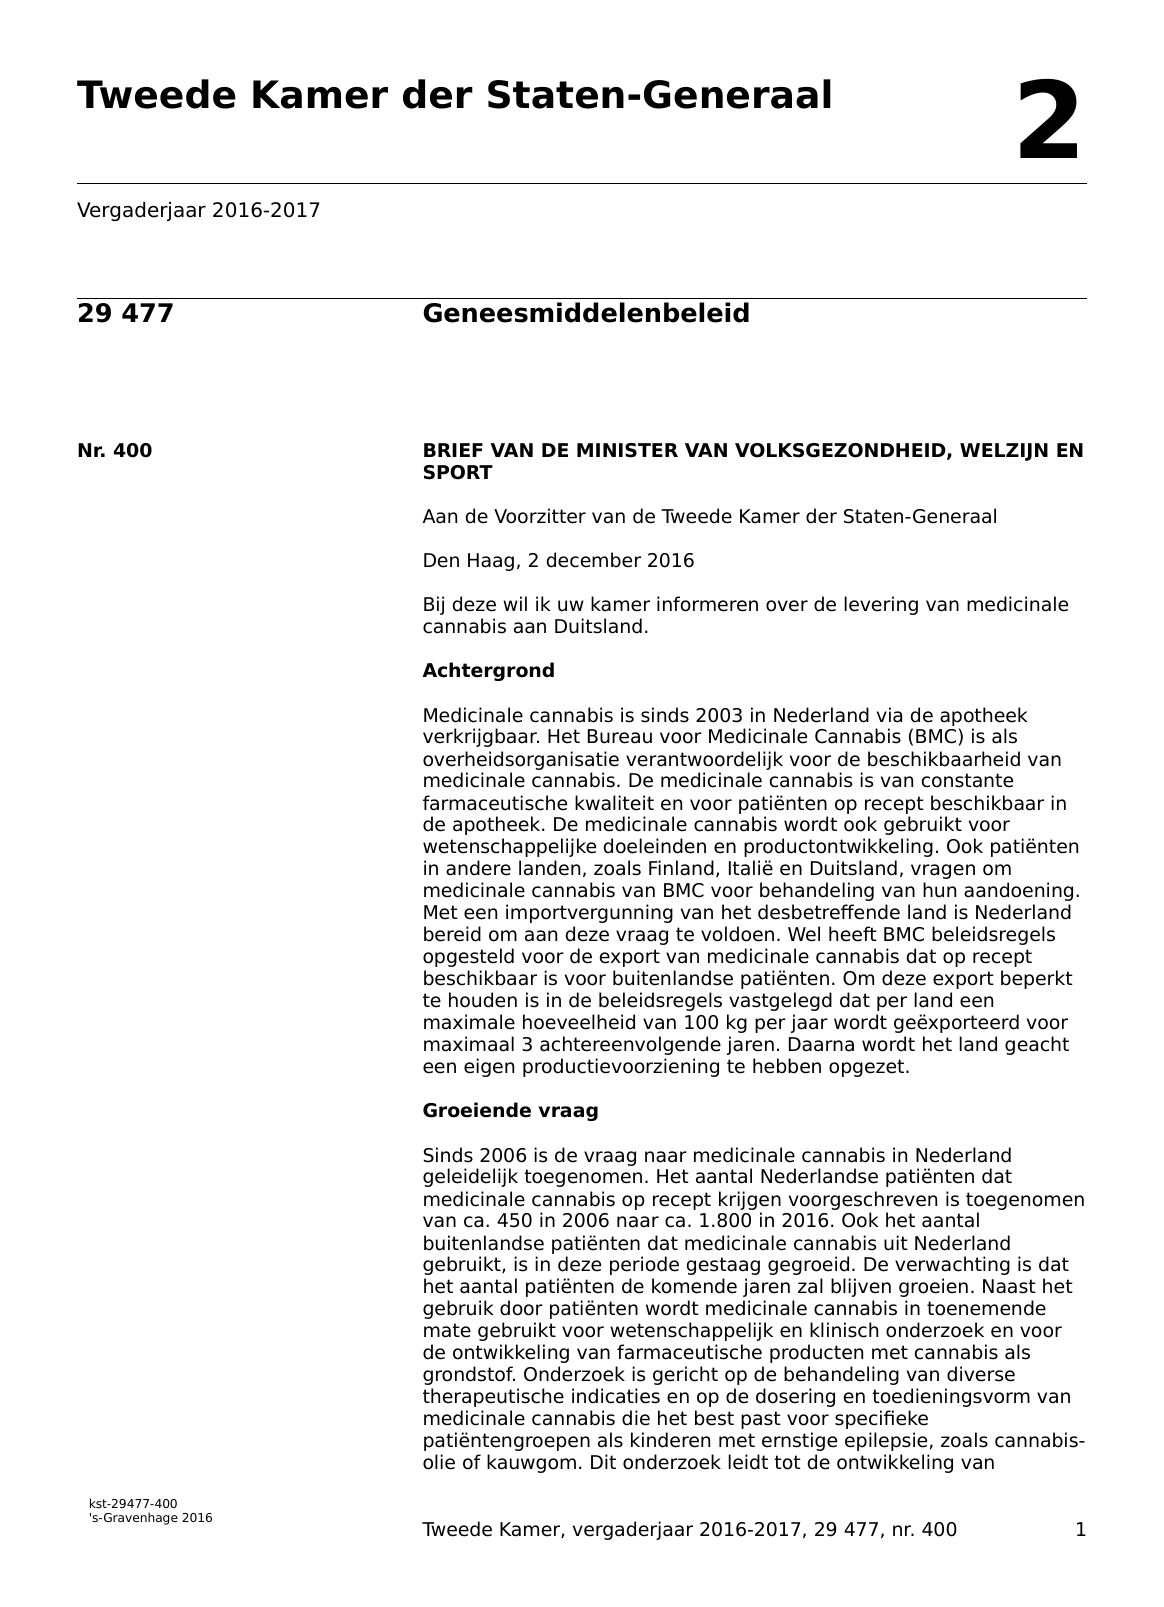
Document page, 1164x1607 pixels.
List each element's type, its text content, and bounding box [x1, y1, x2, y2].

subtitle Achtergrond [422, 660, 1087, 682]
text kst-29477-400 [88, 1497, 323, 1511]
text 's-Gravenhage 2016 [88, 1511, 323, 1525]
subtitle Groeiende vraag [422, 1100, 1087, 1122]
table_header Tweede Kamer der Staten-Generaal [77, 59, 886, 183]
text Sinds 2006 is de vraag naar medicinale cannabis in Nederland geleidelijk toegenomen. Het aantal Nederlandse patiënten dat medicinale cannabis op recept krijgen voorgeschreven is toegenomen van ca. 450 in 2006 naar ca. 1.800 in 2016. Ook het aantal buitenlandse patiënten dat medicinale cannabis uit Nederland gebruikt, is in deze periode gestaag gegroeid. De verwachting is dat het aantal patiënten de komende jaren zal blijven groeien. Naast het gebruik door patiënten wordt medicinale cannabis in toenemende mate gebruikt voor wetenschappelijk en klinisch onderzoek en voor de ontwikkeling van farmaceutische producten met cannabis als grondstof. Onderzoek is gericht op de behandeling van diverse therapeutische indicaties en op de dosering en toedieningsvorm van medicinale cannabis die het best past voor specifieke patiëntengroepen als kinderen met ernstige epilepsie, zoals cannabis-olie of kauwgom. Dit onderzoek leidt tot de ontwikkeling van [422, 1144, 1087, 1474]
text Bij deze wil ik uw kamer informeren over de levering van medicinale cannabis aan Duitsland. [422, 594, 1087, 638]
text Medicinale cannabis is sinds 2003 in Nederland via de apotheek verkrijgbaar. Het Bureau voor Medicinale Cannabis (BMC) is als overheidsorganisatie verantwoordelijk voor de beschikbaarheid van medicinale cannabis. De medicinale cannabis is van constante farmaceutische kwaliteit en voor patiënten op recept beschikbaar in de apotheek. De medicinale cannabis wordt ook gebruikt voor wetenschappelijke doeleinden en productontwikkeling. Ook patiënten in andere landen, zoals Finland, Italië en Duitsland, vragen om medicinale cannabis van BMC voor behandeling van hun aandoening. Met een importvergunning van het desbetreffende land is Nederland bereid om aan deze vraag te voldoen. Wel heeft BMC beleidsregels opgesteld voor de export van medicinale cannabis dat op recept beschikbaar is voor buitenlandse patiënten. Om deze export beperkt te houden is in de beleidsregels vastgelegd dat per land een maximale hoeveelheid van 100 kg per jaar wordt geëxporteerd voor maximaal 3 achtereenvolgende jaren. Daarna wordt het land geacht een eigen productievoorziening te hebben opgezet. [422, 704, 1087, 1078]
text Den Haag, 2 december 2016 [422, 550, 1087, 572]
subtitle Nr. 400 BRIEF VAN DE MINISTER VAN VOLKSGEZONDHEID, WELZIJN EN SPORT [77, 440, 1087, 484]
table_header 2 [886, 59, 1087, 183]
table_cell Vergaderjaar 2016-2017 [77, 184, 1087, 298]
text Aan de Voorzitter van de Tweede Kamer der Staten-Generaal [422, 506, 1087, 528]
subtitle 29 477 Geneesmiddelenbeleid [77, 299, 1087, 329]
